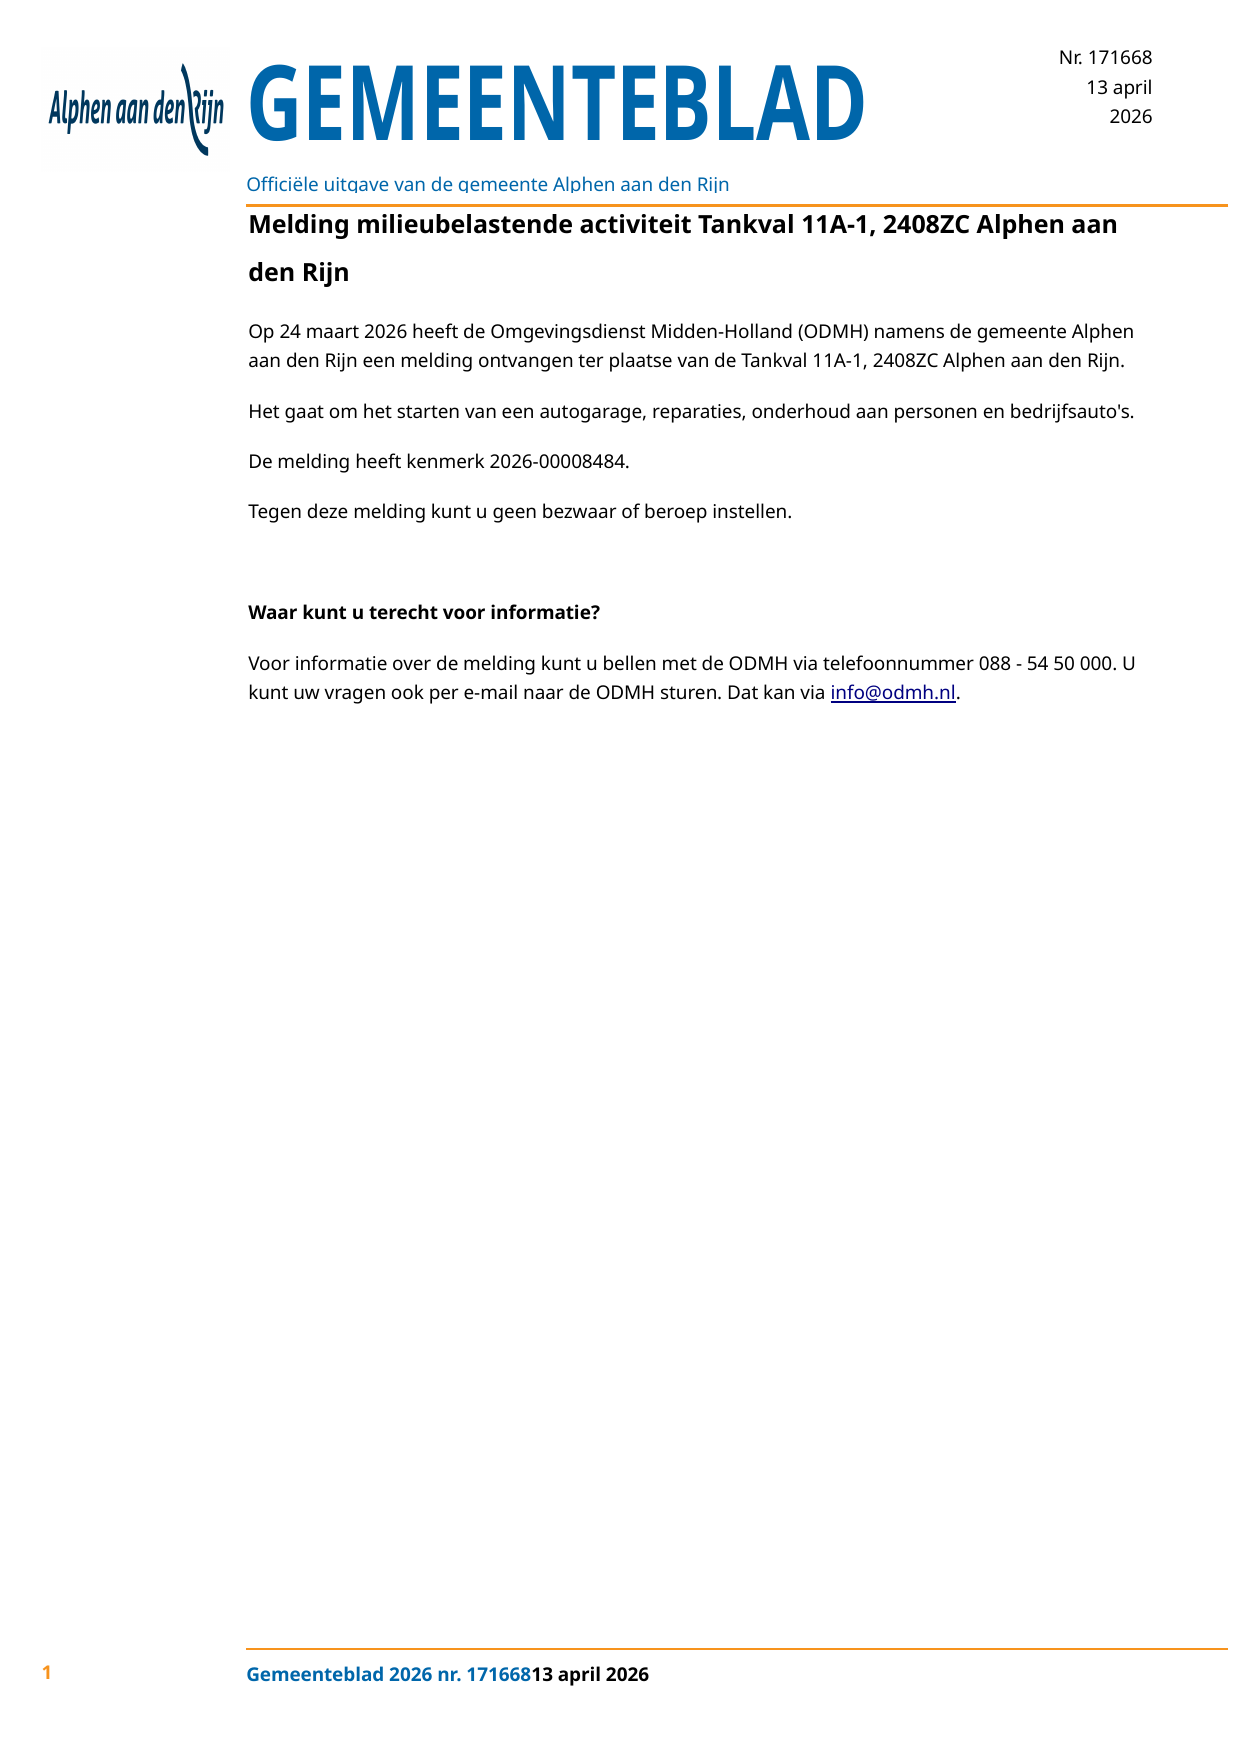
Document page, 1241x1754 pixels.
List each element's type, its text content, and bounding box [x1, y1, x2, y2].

text Melding milieubelastende activiteit Tankval 11A-1, 2408ZC Alphen aan den Rijn [248, 207, 1152, 288]
picture [41, 47, 231, 172]
text Het gaat om het starten van een autogarage, reparaties, onderhoud aan personen en bedrijfsauto's. [248, 398, 1152, 424]
text Waar kunt u terecht voor informatie? [248, 599, 1152, 625]
text De melding heeft kenmerk 2026-00008484. [248, 448, 1152, 474]
text Op 24 maart 2026 heeft de Omgevingsdienst Midden-Holland (ODMH) namens de gemeente Alphen aan den Rijn een melding ontvangen ter plaatse van de Tankval 11A-1, 2408ZC Alphen aan den Rijn. [248, 318, 1152, 373]
text Tegen deze melding kunt u geen bezwaar of beroep instellen. [248, 499, 1152, 524]
text Voor informatie over de melding kunt u bellen met de ODMH via telefoonnummer 088 - 54 50 000. U kunt uw vragen ook per e-mail naar de ODMH sturen. Dat kan via info@odmh.nl. [248, 650, 1152, 705]
